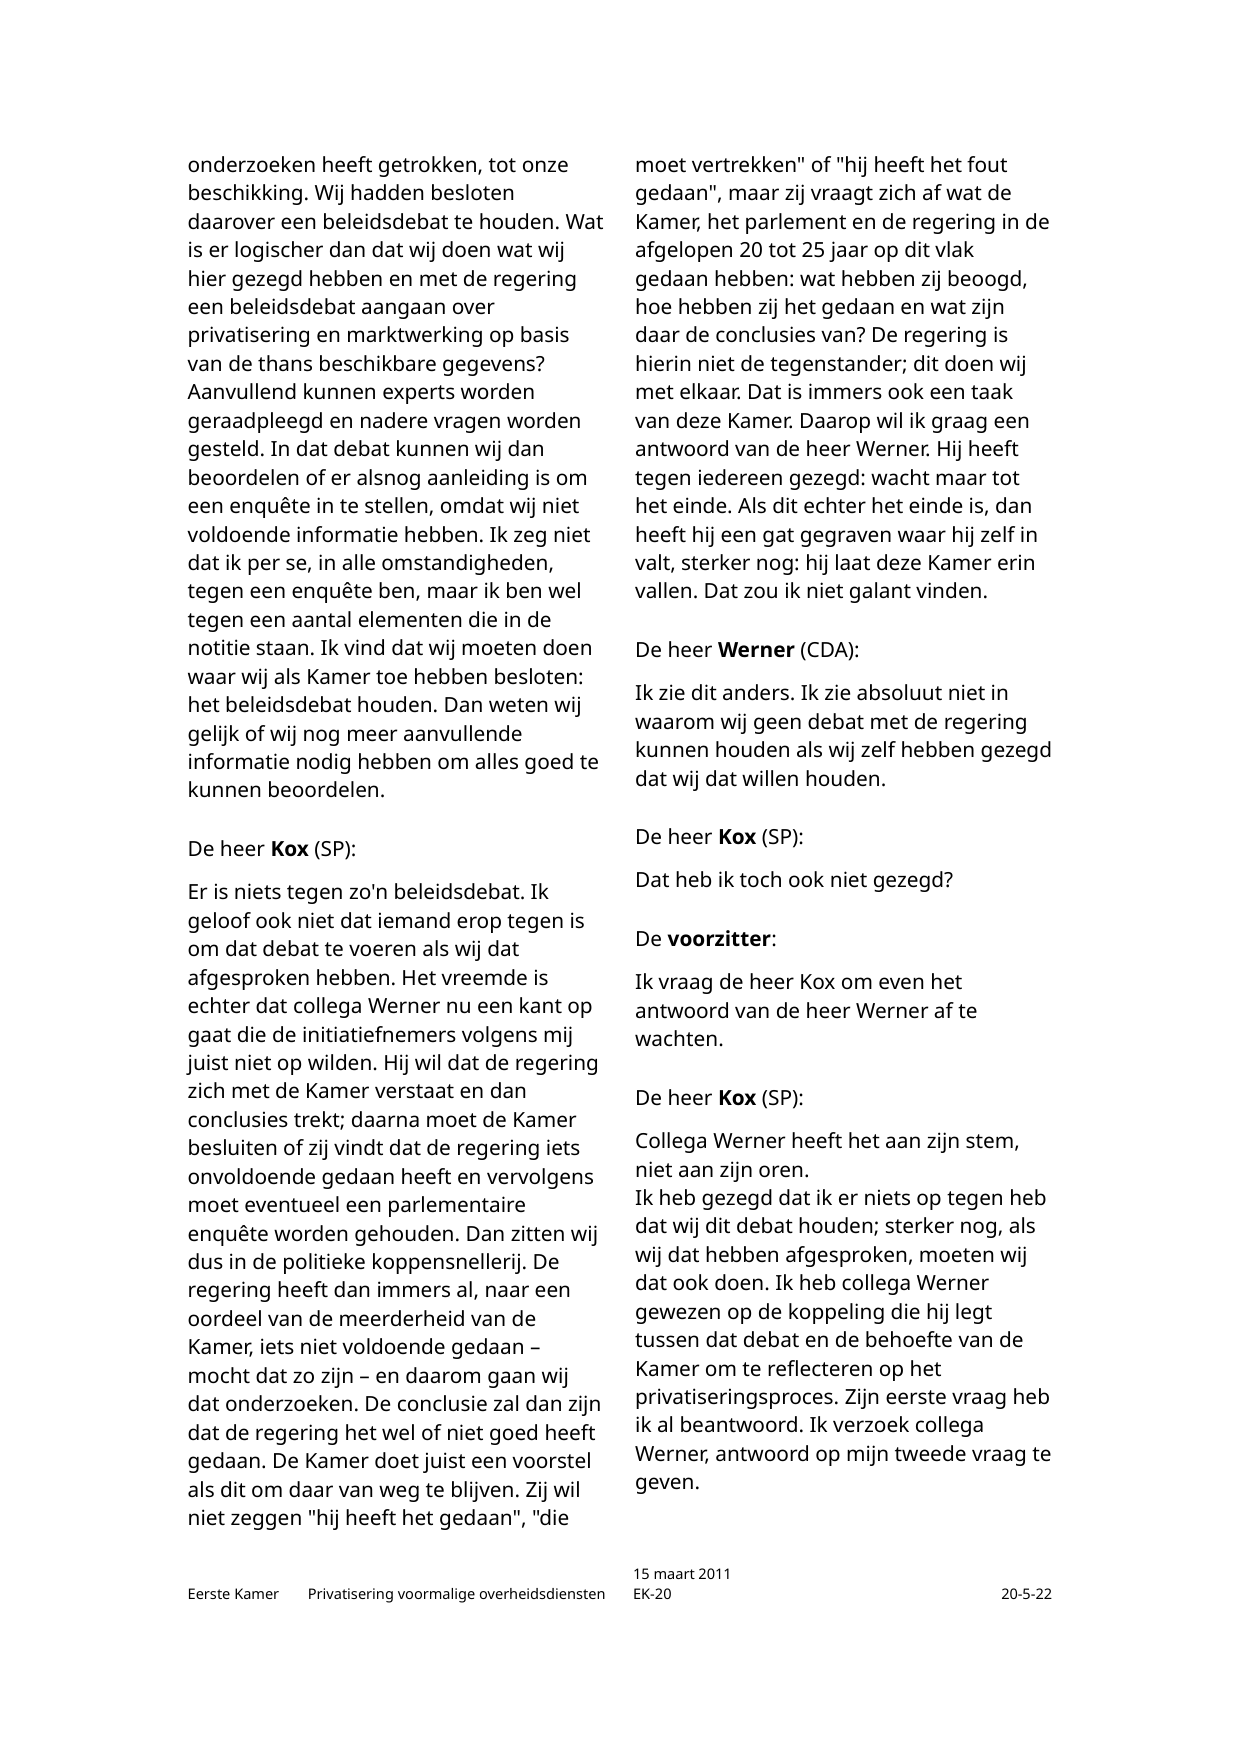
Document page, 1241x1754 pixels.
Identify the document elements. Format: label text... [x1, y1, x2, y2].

text Er is niets tegen zo'n beleidsdebat. Ik geloof ook niet dat iemand erop tegen is om dat debat te voeren als wij dat afgesproken hebben. Het vreemde is echter dat collega Werner nu een kant op gaat die de initiatiefnemers volgens mij juist niet op wilden. Hij wil dat de regering zich met de Kamer verstaat en dan conclusies trekt; daarna moet de Kamer besluiten of zij vindt dat de regering iets onvoldoende gedaan heeft en vervolgens moet eventueel een parlementaire enquête worden gehouden. Dan zitten wij dus in de politieke koppensnellerij. De regering heeft dan immers al, naar een oordeel van de meerderheid van de Kamer, iets niet voldoende gedaan – mocht dat zo zijn – en daarom gaan wij dat onderzoeken. De conclusie zal dan zijn dat de regering het wel of niet goed heeft gedaan. De Kamer doet juist een voorstel als dit om daar van weg te blijven. Zij wil niet zeggen "hij heeft het gedaan", "die [187, 877, 605, 1532]
text Dat heb ik toch ook niet gezegd? [635, 866, 1053, 894]
text De voorzitter: [635, 924, 1053, 952]
text De heer Kox (SP): [635, 1083, 1053, 1111]
text Ik zie dit anders. Ik zie absoluut niet in waarom wij geen debat met de regering kunnen houden als wij zelf hebben gezegd dat wij dat willen houden. [635, 678, 1053, 792]
text Ik vraag de heer Kox om even het antwoord van de heer Werner af te wachten. [635, 967, 1053, 1053]
text moet vertrekken" of "hij heeft het fout gedaan", maar zij vraagt zich af wat de Kamer, het parlement en de regering in de afgelopen 20 tot 25 jaar op dit vlak gedaan hebben: wat hebben zij beoogd, hoe hebben zij het gedaan en wat zijn daar de conclusies van? De regering is hierin niet de tegenstander; dit doen wij met elkaar. Dat is immers ook een taak van deze Kamer. Daarop wil ik graag een antwoord van de heer Werner. Hij heeft tegen iedereen gezegd: wacht maar tot het einde. Als dit echter het einde is, dan heeft hij een gat gegraven waar hij zelf in valt, sterker nog: hij laat deze Kamer erin vallen. Dat zou ik niet galant vinden. [635, 150, 1053, 605]
text Ik heb gezegd dat ik er niets op tegen heb dat wij dit debat houden; sterker nog, als wij dat hebben afgesproken, moeten wij dat ook doen. Ik heb collega Werner gewezen op de koppeling die hij legt tussen dat debat en de behoefte van de Kamer om te reflecteren op het privatiseringsproces. Zijn eerste vraag heb ik al beantwoord. Ik verzoek collega Werner, antwoord op mijn tweede vraag te geven. [635, 1183, 1053, 1496]
text Collega Werner heeft het aan zijn stem, niet aan zijn oren. [635, 1126, 1053, 1183]
text De heer Kox (SP): [635, 822, 1053, 851]
text onderzoeken heeft getrokken, tot onze beschikking. Wij hadden besloten daarover een beleidsdebat te houden. Wat is er logischer dan dat wij doen wat wij hier gezegd hebben en met de regering een beleidsdebat aangaan over privatisering en marktwerking op basis van de thans beschikbare gegevens? Aanvullend kunnen experts worden geraadpleegd en nadere vragen worden gesteld. In dat debat kunnen wij dan beoordelen of er alsnog aanleiding is om een enquête in te stellen, omdat wij niet voldoende informatie hebben. Ik zeg niet dat ik per se, in alle omstandigheden, tegen een enquête ben, maar ik ben wel tegen een aantal elementen die in de notitie staan. Ik vind dat wij moeten doen waar wij als Kamer toe hebben besloten: het beleidsdebat houden. Dan weten wij gelijk of wij nog meer aanvullende informatie nodig hebben om alles goed te kunnen beoordelen. [187, 150, 605, 804]
text De heer Werner (CDA): [635, 635, 1053, 663]
text De heer Kox (SP): [187, 834, 605, 862]
